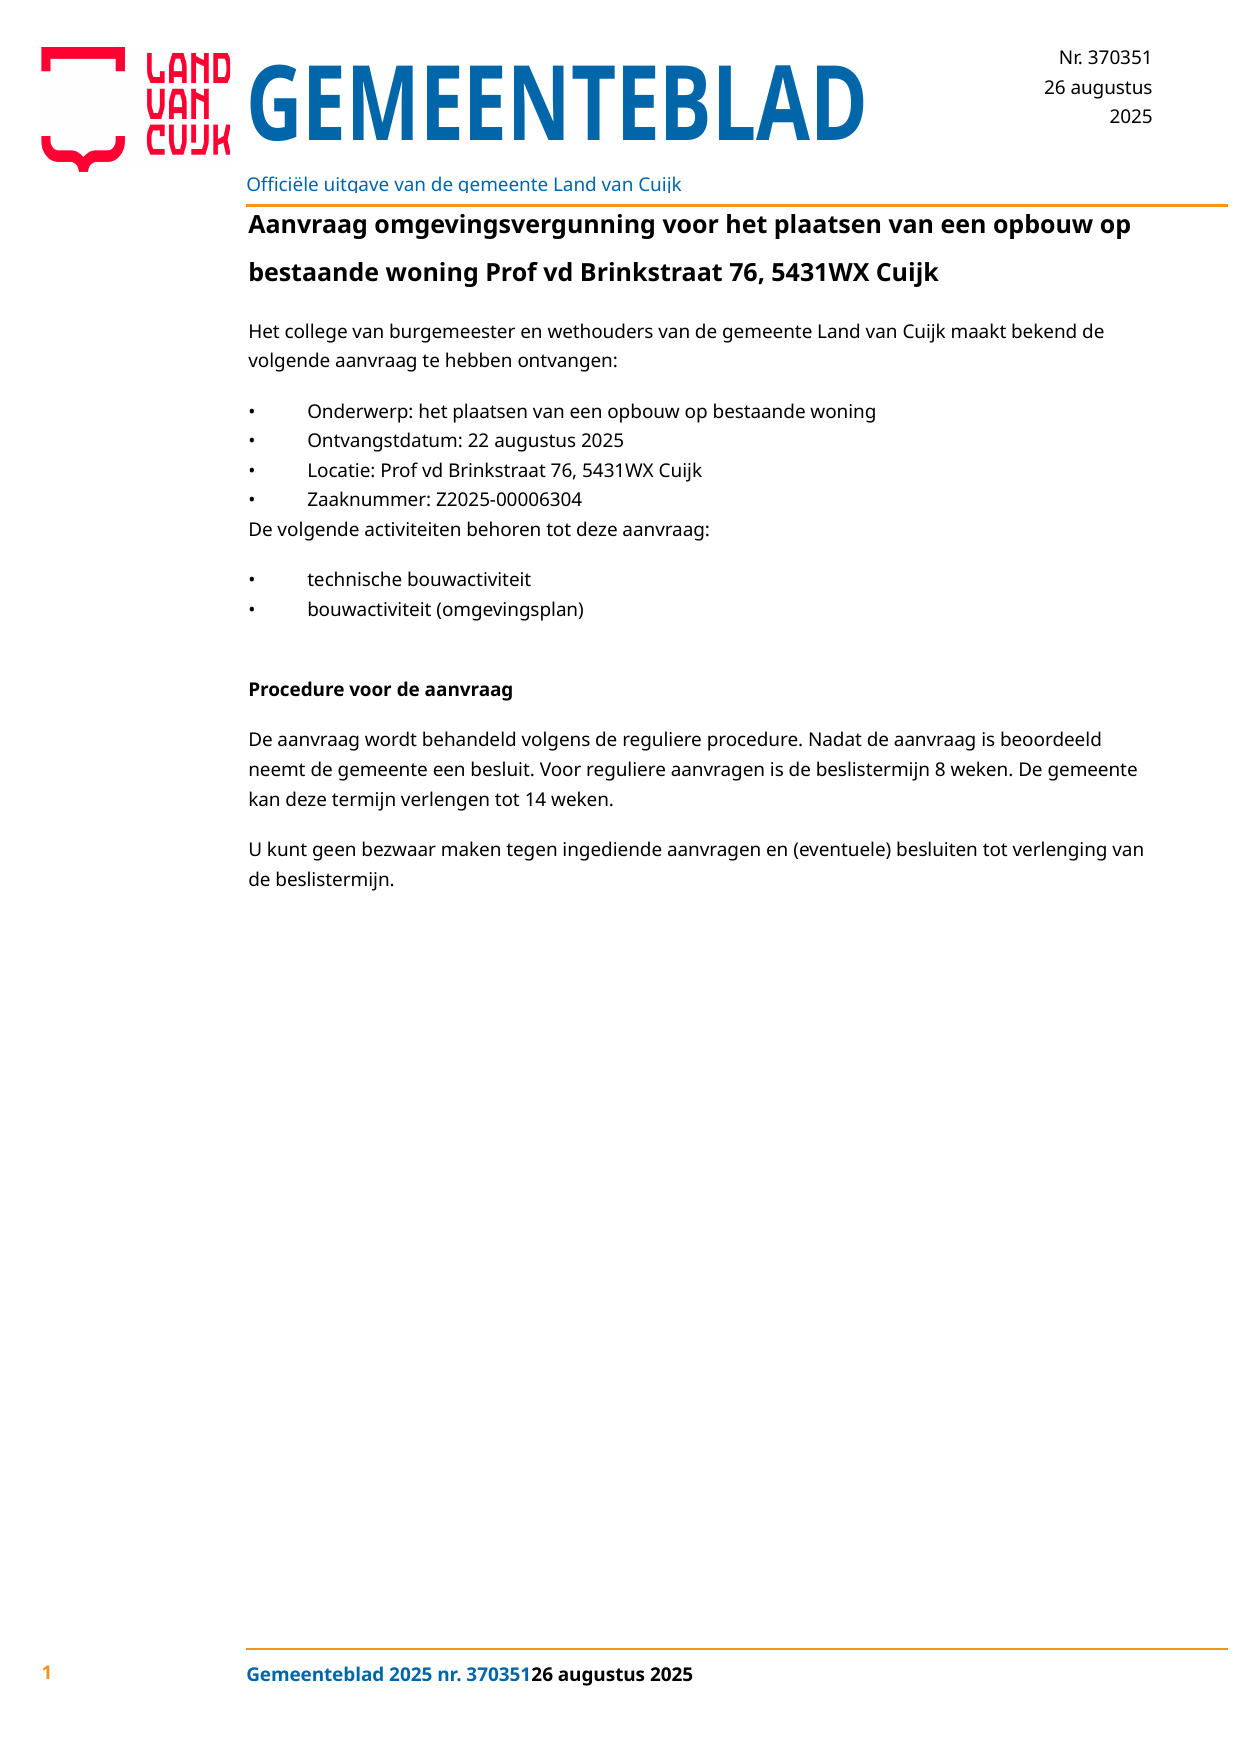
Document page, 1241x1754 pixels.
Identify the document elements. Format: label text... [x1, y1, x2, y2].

list Locatie: Prof vd Brinkstraat 76, 5431WX Cuijk [248, 457, 1152, 483]
list bouwactiviteit (omgevingsplan) [248, 596, 1152, 622]
list technische bouwactiviteit [248, 567, 1152, 592]
list Onderwerp: het plaatsen van een opbouw op bestaande woning [248, 398, 1152, 424]
text Het college van burgemeester en wethouders van de gemeente Land van Cuijk maakt bekend de volgende aanvraag te hebben ontvangen: [248, 318, 1152, 373]
text Procedure voor de aanvraag [248, 676, 1152, 702]
text De volgende activiteiten behoren tot deze aanvraag: [248, 516, 1152, 542]
text U kunt geen bezwaar maken tegen ingediende aanvragen en (eventuele) besluiten tot verlenging van de beslistermijn. [248, 836, 1152, 892]
picture [41, 47, 231, 172]
list Zaaknummer: Z2025-00006304 [248, 487, 1152, 512]
text Aanvraag omgevingsvergunning voor het plaatsen van een opbouw op bestaande woning Prof vd Brinkstraat 76, 5431WX Cuijk [248, 207, 1152, 288]
text De aanvraag wordt behandeld volgens de reguliere procedure. Nadat de aanvraag is beoordeeld neemt de gemeente een besluit. Voor reguliere aanvragen is de beslistermijn 8 weken. De gemeente kan deze termijn verlengen tot 14 weken. [248, 727, 1152, 812]
list Ontvangstdatum: 22 augustus 2025 [248, 427, 1152, 453]
